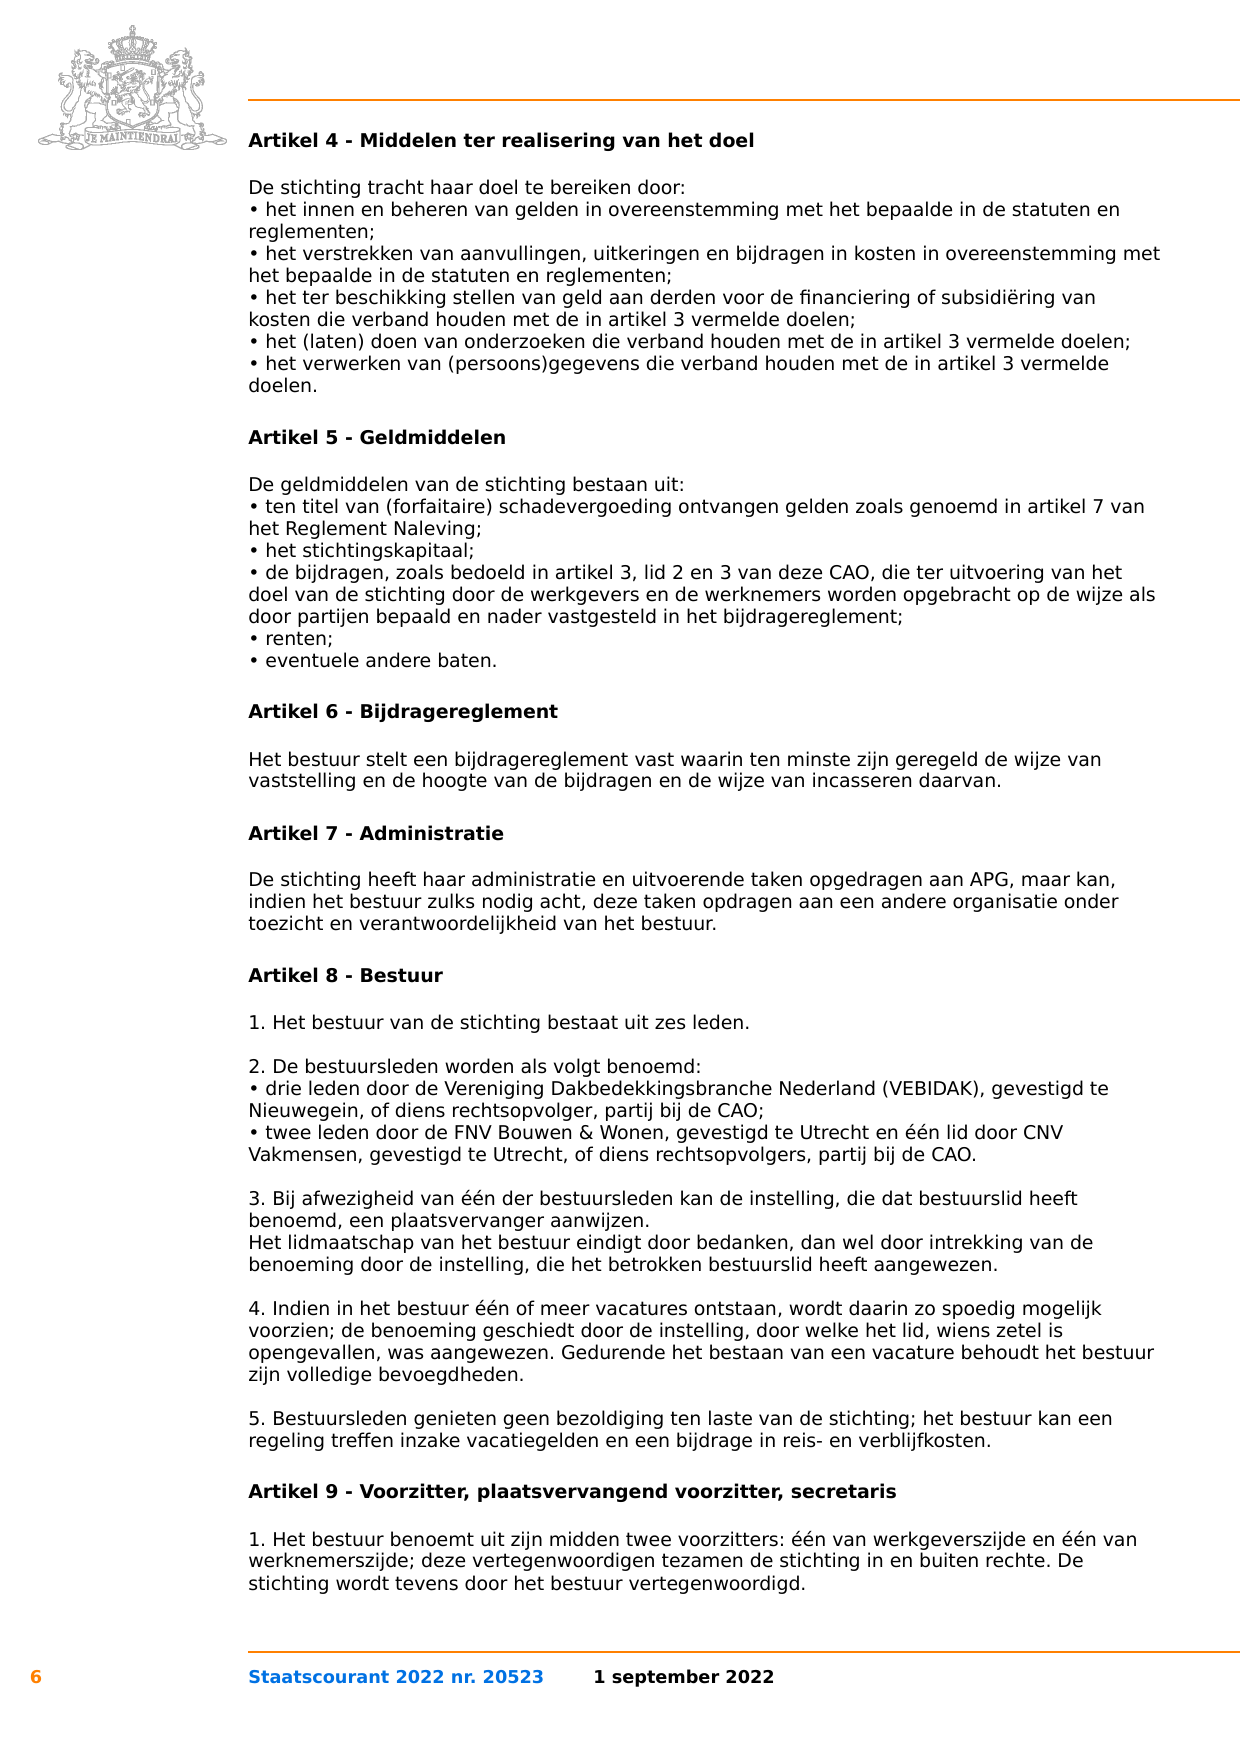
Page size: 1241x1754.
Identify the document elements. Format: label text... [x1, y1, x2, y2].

text • twee leden door de FNV Bouwen & Wonen, gevestigd te Utrecht en één lid door CNV Vakmensen, gevestigd te Utrecht, of diens rechtsopvolgers, partij bij de CAO. [248, 1122, 1163, 1166]
text • het innen en beheren van gelden in overeenstemming met het bepaalde in de statuten en reglementen; [248, 199, 1163, 243]
text • het verwerken van (persoons)gegevens die verband houden met de in artikel 3 vermelde doelen. [248, 353, 1163, 397]
text Het bestuur stelt een bijdragereglement vast waarin ten minste zijn geregeld de wijze van vaststelling en de hoogte van de bijdragen en de wijze van incasseren daarvan. [248, 748, 1163, 792]
text • de bijdragen, zoals bedoeld in artikel 3, lid 2 en 3 van deze CAO, die ter uitvoering van het doel van de stichting door de werkgevers en de werknemers worden opgebracht op de wijze als door partijen bepaald en nader vastgesteld in het bijdragereglement; [248, 562, 1163, 627]
text 3. Bij afwezigheid van één der bestuursleden kan de instelling, die dat bestuurslid heeft benoemd, een plaatsvervanger aanwijzen. [248, 1188, 1163, 1232]
text De stichting heeft haar administratie en uitvoerende taken opgedragen aan APG, maar kan, indien het bestuur zulks nodig acht, deze taken opdragen aan een andere organisatie onder toezicht en verantwoordelijkheid van het bestuur. [248, 869, 1163, 935]
text Het lidmaatschap van het bestuur eindigt door bedanken, dan wel door intrekking van de benoeming door de instelling, die het betrokken bestuurslid heeft aangewezen. [248, 1232, 1163, 1276]
text 1. Het bestuur benoemt uit zijn midden twee voorzitters: één van werkgeverszijde en één van werknemerszijde; deze vertegenwoordigen tezamen de stichting in en buiten rechte. De stichting wordt tevens door het bestuur vertegenwoordigd. [248, 1528, 1163, 1594]
text De geldmiddelen van de stichting bestaan uit: [248, 474, 1163, 496]
text • eventuele andere baten. [248, 649, 1163, 671]
text • drie leden door de Vereniging Dakbedekkingsbranche Nederland (VEBIDAK), gevestigd te Nieuwegein, of diens rechtsopvolger, partij bij de CAO; [248, 1078, 1163, 1122]
text De stichting tracht haar doel te bereiken door: [248, 177, 1163, 199]
text • het verstrekken van aanvullingen, uitkeringen en bijdragen in kosten in overeenstemming met het bepaalde in de statuten en reglementen; [248, 243, 1163, 287]
text 4. Indien in het bestuur één of meer vacatures ontstaan, wordt daarin zo spoedig mogelijk voorzien; de benoeming geschiedt door de instelling, door welke het lid, wiens zetel is opengevallen, was aangewezen. Gedurende het bestaan van een vacature behoudt het bestuur zijn volledige bevoegdheden. [248, 1298, 1163, 1386]
text • het ter beschikking stellen van geld aan derden voor de financiering of subsidiëring van kosten die verband houden met de in artikel 3 vermelde doelen; [248, 287, 1163, 331]
text 2. De bestuursleden worden als volgt benoemd: [248, 1056, 1163, 1078]
text • renten; [248, 627, 1163, 649]
text 5. Bestuursleden genieten geen bezoldiging ten laste van de stichting; het bestuur kan een regeling treffen inzake vacatiegelden en een bijdrage in reis- en verblijfkosten. [248, 1407, 1163, 1451]
text • ten titel van (forfaitaire) schadevergoeding ontvangen gelden zoals genoemd in artikel 7 van het Reglement Naleving; [248, 496, 1163, 539]
picture [38, 25, 227, 150]
subtitle Artikel 4 - Middelen ter realisering van het doel [248, 130, 1163, 152]
subtitle Artikel 6 - Bijdragereglement [248, 701, 1163, 723]
subtitle Artikel 8 - Bestuur [248, 965, 1163, 987]
subtitle Artikel 9 - Voorzitter, plaatsvervangend voorzitter, secretaris [248, 1481, 1163, 1503]
text • het stichtingskapitaal; [248, 539, 1163, 562]
subtitle Artikel 7 - Administratie [248, 822, 1163, 844]
text 1. Het bestuur van de stichting bestaat uit zes leden. [248, 1012, 1163, 1034]
subtitle Artikel 5 - Geldmiddelen [248, 427, 1163, 449]
text • het (laten) doen van onderzoeken die verband houden met de in artikel 3 vermelde doelen; [248, 331, 1163, 353]
